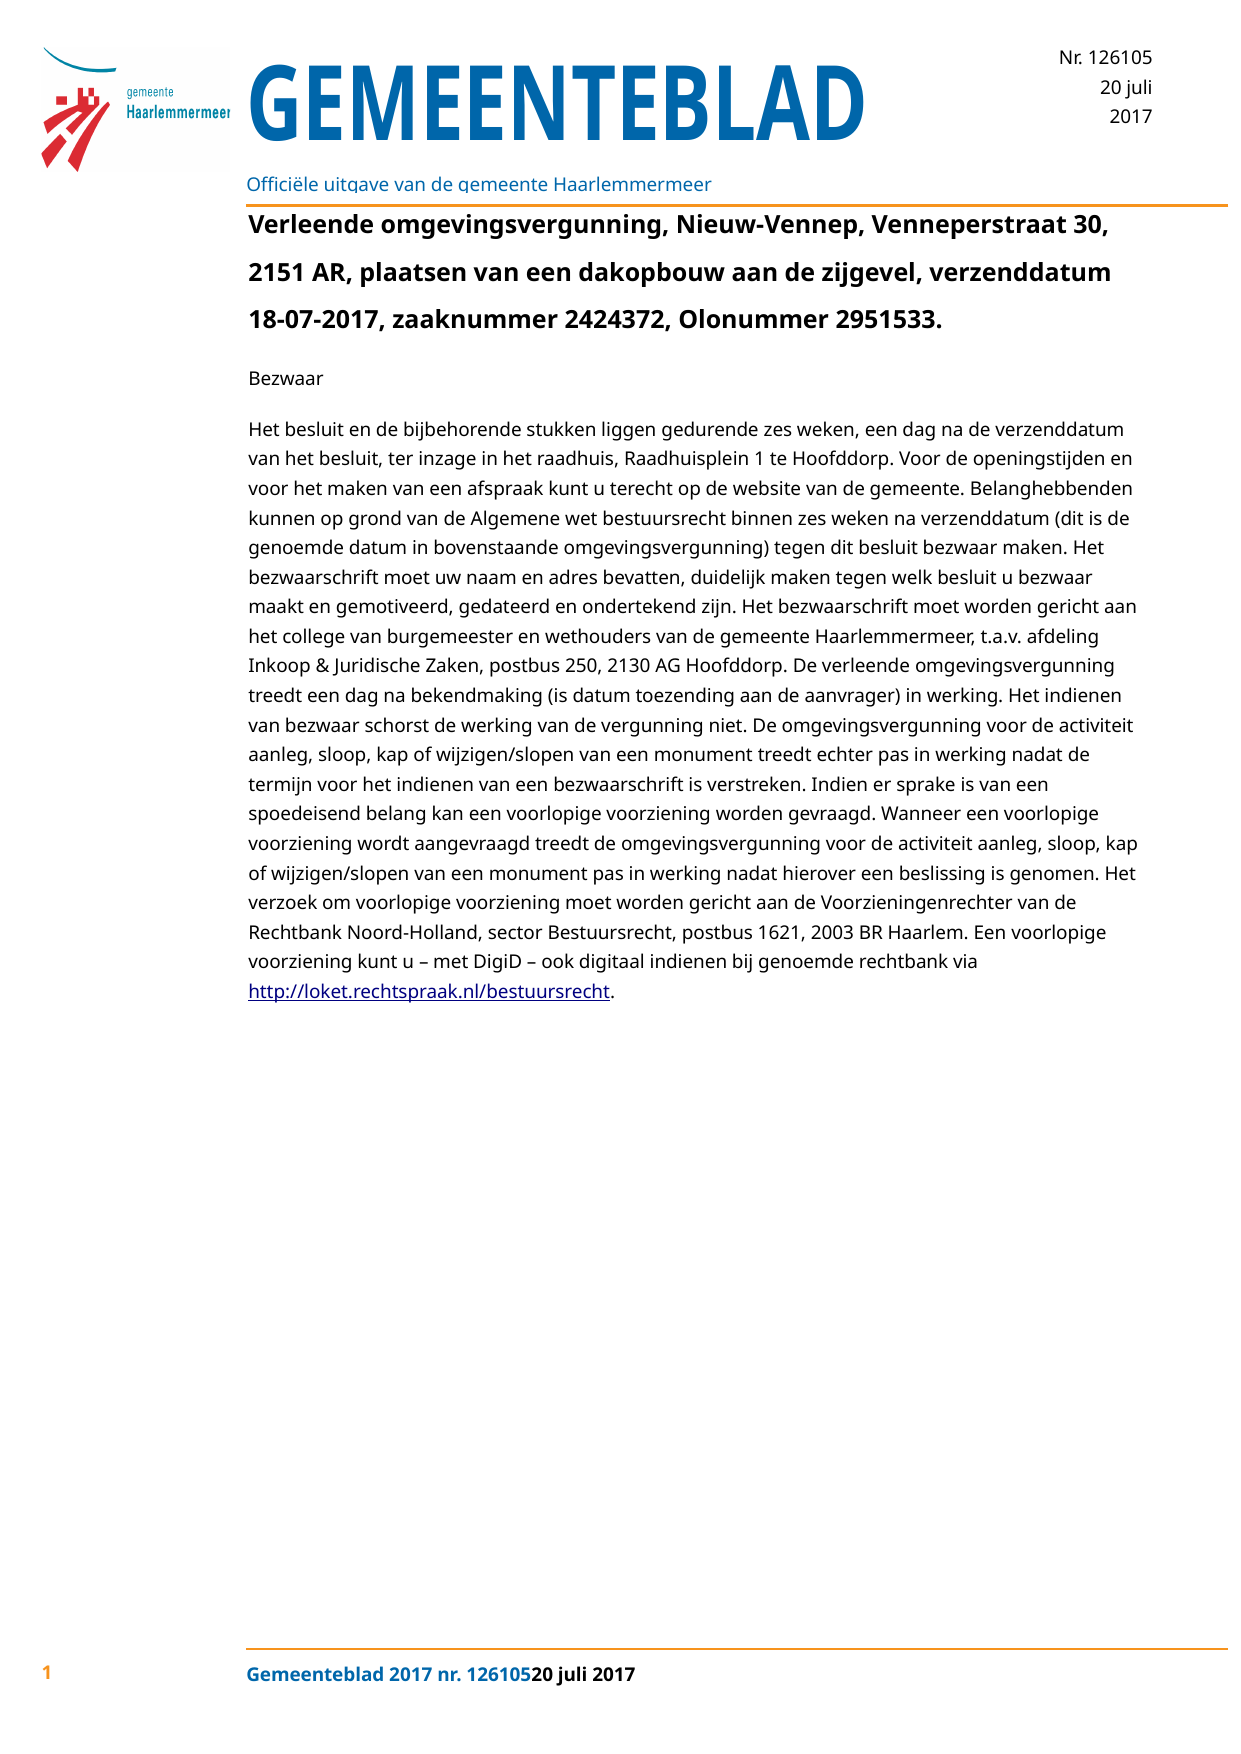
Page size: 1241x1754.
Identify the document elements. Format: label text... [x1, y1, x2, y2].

picture [41, 47, 231, 172]
text Het besluit en de bijbehorende stukken liggen gedurende zes weken, een dag na de verzenddatum van het besluit, ter inzage in het raadhuis, Raadhuisplein 1 te Hoofddorp. Voor de openingstijden en voor het maken van een afspraak kunt u terecht op de website van de gemeente. Belanghebbenden kunnen op grond van de Algemene wet bestuursrecht binnen zes weken na verzenddatum (dit is de genoemde datum in bovenstaande omgevingsvergunning) tegen dit besluit bezwaar maken. Het bezwaarschrift moet uw naam en adres bevatten, duidelijk maken tegen welk besluit u bezwaar maakt en gemotiveerd, gedateerd en ondertekend zijn. Het bezwaarschrift moet worden gericht aan het college van burgemeester en wethouders van de gemeente Haarlemmermeer, t.a.v. afdeling Inkoop & Juridische Zaken, postbus 250, 2130 AG Hoofddorp. De verleende omgevingsvergunning treedt een dag na bekendmaking (is datum toezending aan de aanvrager) in werking. Het indienen van bezwaar schorst de werking van de vergunning niet. De omgevingsvergunning voor de activiteit aanleg, sloop, kap of wijzigen/slopen van een monument treedt echter pas in werking nadat de termijn voor het indienen van een bezwaarschrift is verstreken. Indien er sprake is van een spoedeisend belang kan een voorlopige voorziening worden gevraagd. Wanneer een voorlopige voorziening wordt aangevraagd treedt de omgevingsvergunning voor de activiteit aanleg, sloop, kap of wijzigen/slopen van een monument pas in werking nadat hierover een beslissing is genomen. Het verzoek om voorlopige voorziening moet worden gericht aan de Voorzieningenrechter van de Rechtbank Noord-Holland, sector Bestuursrecht, postbus 1621, 2003 BR Haarlem. Een voorlopige voorziening kunt u – met DigiD – ook digitaal indienen bij genoemde rechtbank via http://loket.rechtspraak.nl/bestuursrecht. [248, 416, 1152, 1004]
text Bezwaar [248, 366, 1152, 391]
text Verleende omgevingsvergunning, Nieuw-Vennep, Venneperstraat 30, 2151 AR, plaatsen van een dakopbouw aan de zijgevel, verzenddatum 18-07-2017, zaaknummer 2424372, Olonummer 2951533. [248, 207, 1152, 336]
